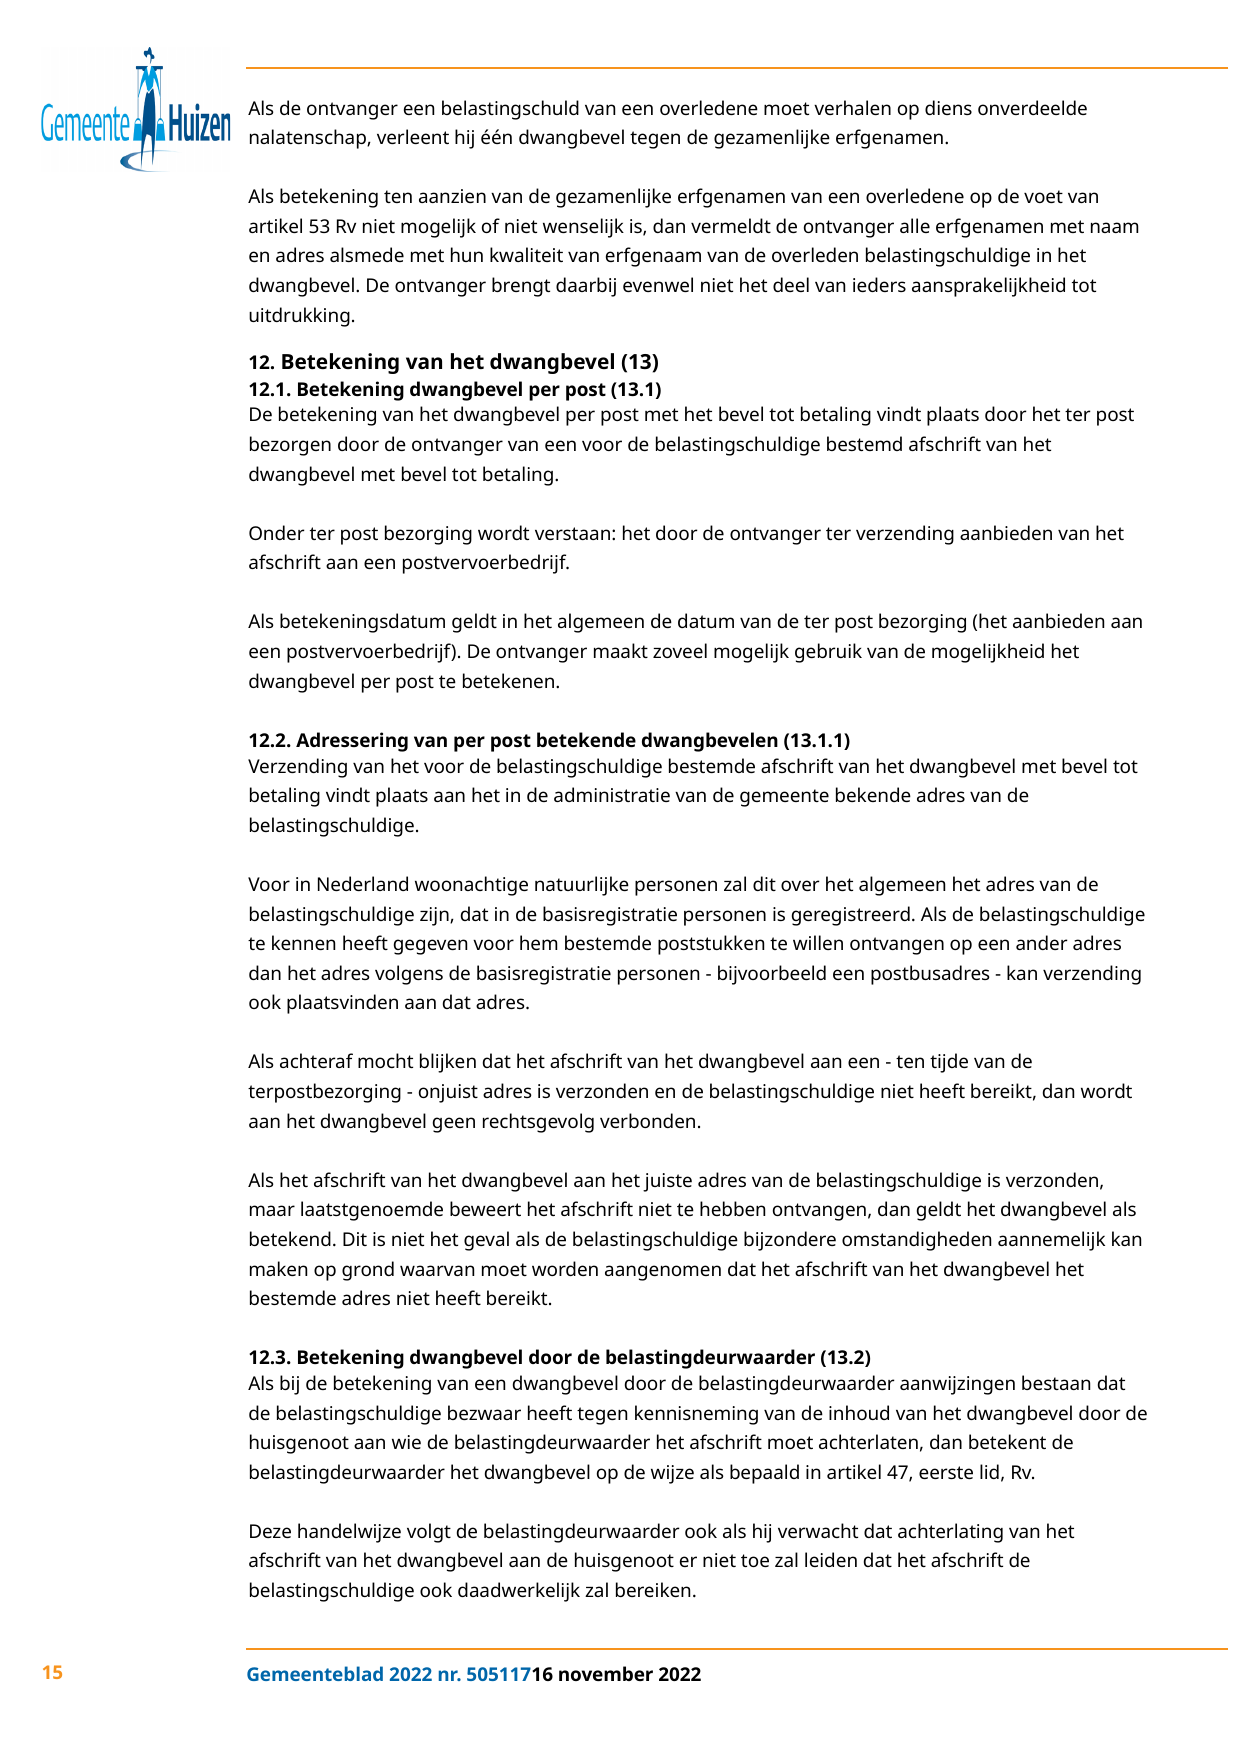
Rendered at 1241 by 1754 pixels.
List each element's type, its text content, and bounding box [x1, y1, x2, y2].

text 12.1. Betekening dwangbevel per post (13.1) [248, 376, 1152, 402]
text Als betekening ten aanzien van de gezamenlijke erfgenamen van een overledene op de voet van artikel 53 Rv niet mogelijk of niet wenselijk is, dan vermeldt de ontvanger alle erfgenamen met naam en adres alsmede met hun kwaliteit van erfgenaam van de overleden belastingschuldige in het dwangbevel. De ontvanger brengt daarbij evenwel niet het deel van ieders aansprakelijkheid tot uitdrukking. [248, 183, 1152, 328]
text Onder ter post bezorging wordt verstaan: het door de ontvanger ter verzending aanbieden van het afschrift aan een postvervoerbedrijf. [248, 520, 1152, 575]
text Voor in Nederland woonachtige natuurlijke personen zal dit over het algemeen het adres van de belastingschuldige zijn, dat in de basisregistratie personen is geregistreerd. Als de belastingschuldige te kennen heeft gegeven voor hem bestemde poststukken te willen ontvangen op een ander adres dan het adres volgens de basisregistratie personen - bijvoorbeeld een postbusadres - kan verzending ook plaatsvinden aan dat adres. [248, 871, 1152, 1015]
text Als bij de betekening van een dwangbevel door de belastingdeurwaarder aanwijzingen bestaan dat de belastingschuldige bezwaar heeft tegen kennisneming van de inhoud van het dwangbevel door de huisgenoot aan wie de belastingdeurwaarder het afschrift moet achterlaten, dan betekent de belastingdeurwaarder het dwangbevel op de wijze als bepaald in artikel 47, eerste lid, Rv. [248, 1370, 1152, 1485]
text 12.3. Betekening dwangbevel door de belastingdeurwaarder (13.2) [248, 1344, 1152, 1370]
text Als betekeningsdatum geldt in het algemeen de datum van de ter post bezorging (het aanbieden aan een postvervoerbedrijf). De ontvanger maakt zoveel mogelijk gebruik van de mogelijkheid het dwangbevel per post te betekenen. [248, 609, 1152, 694]
text 12.2. Adressering van per post betekende dwangbevelen (13.1.1) [248, 727, 1152, 753]
text De betekening van het dwangbevel per post met het bevel tot betaling vindt plaats door het ter post bezorgen door de ontvanger van een voor de belastingschuldige bestemd afschrift van het dwangbevel met bevel tot betaling. [248, 402, 1152, 487]
text 12. Betekening van het dwangbevel (13) [248, 347, 1152, 376]
text Als de ontvanger een belastingschuld van een overledene moet verhalen op diens onverdeelde nalatenschap, verleent hij één dwangbevel tegen de gezamenlijke erfgenamen. [248, 95, 1152, 150]
text Als achteraf mocht blijken dat het afschrift van het dwangbevel aan een - ten tijde van de terpostbezorging - onjuist adres is verzonden en de belastingschuldige niet heeft bereikt, dan wordt aan het dwangbevel geen rechtsgevolg verbonden. [248, 1049, 1152, 1133]
text Deze handelwijze volgt de belastingdeurwaarder ook als hij verwacht dat achterlating van het afschrift van het dwangbevel aan de huisgenoot er niet toe zal leiden dat het afschrift de belastingschuldige ook daadwerkelijk zal bereiken. [248, 1518, 1152, 1603]
text Verzending van het voor de belastingschuldige bestemde afschrift van het dwangbevel met bevel tot betaling vindt plaats aan het in de administratie van de gemeente bekende adres van de belastingschuldige. [248, 753, 1152, 838]
picture [41, 47, 231, 172]
text Als het afschrift van het dwangbevel aan het juiste adres van de belastingschuldige is verzonden, maar laatstgenoemde beweert het afschrift niet te hebben ontvangen, dan geldt het dwangbevel als betekend. Dit is niet het geval als de belastingschuldige bijzondere omstandigheden aannemelijk kan maken op grond waarvan moet worden aangenomen dat het afschrift van het dwangbevel het bestemde adres niet heeft bereikt. [248, 1167, 1152, 1311]
